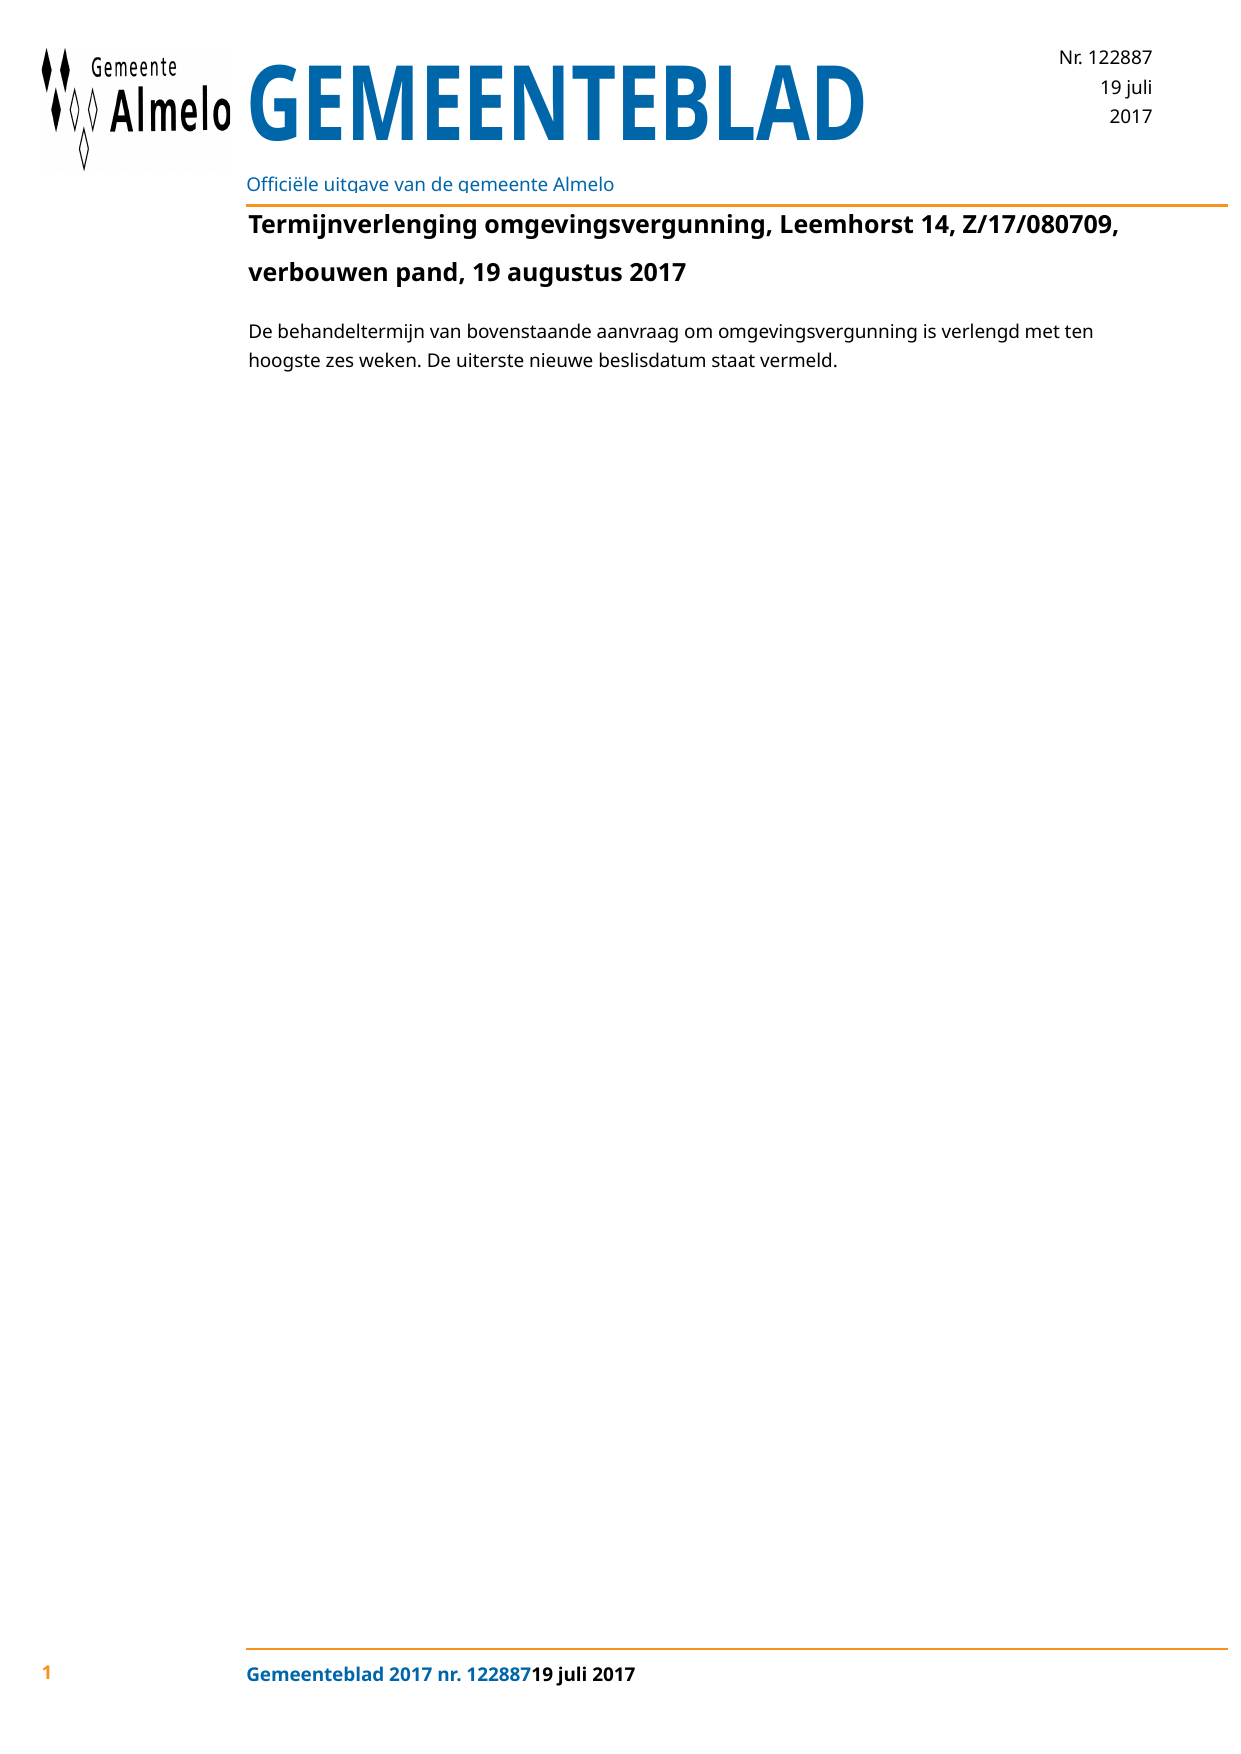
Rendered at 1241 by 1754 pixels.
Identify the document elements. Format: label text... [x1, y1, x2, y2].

text De behandeltermijn van bovenstaande aanvraag om omgevingsvergunning is verlengd met ten hoogste zes weken. De uiterste nieuwe beslisdatum staat vermeld. [248, 318, 1152, 373]
picture [41, 47, 231, 172]
text Termijnverlenging omgevingsvergunning, Leemhorst 14, Z/17/080709, verbouwen pand, 19 augustus 2017 [248, 207, 1152, 288]
